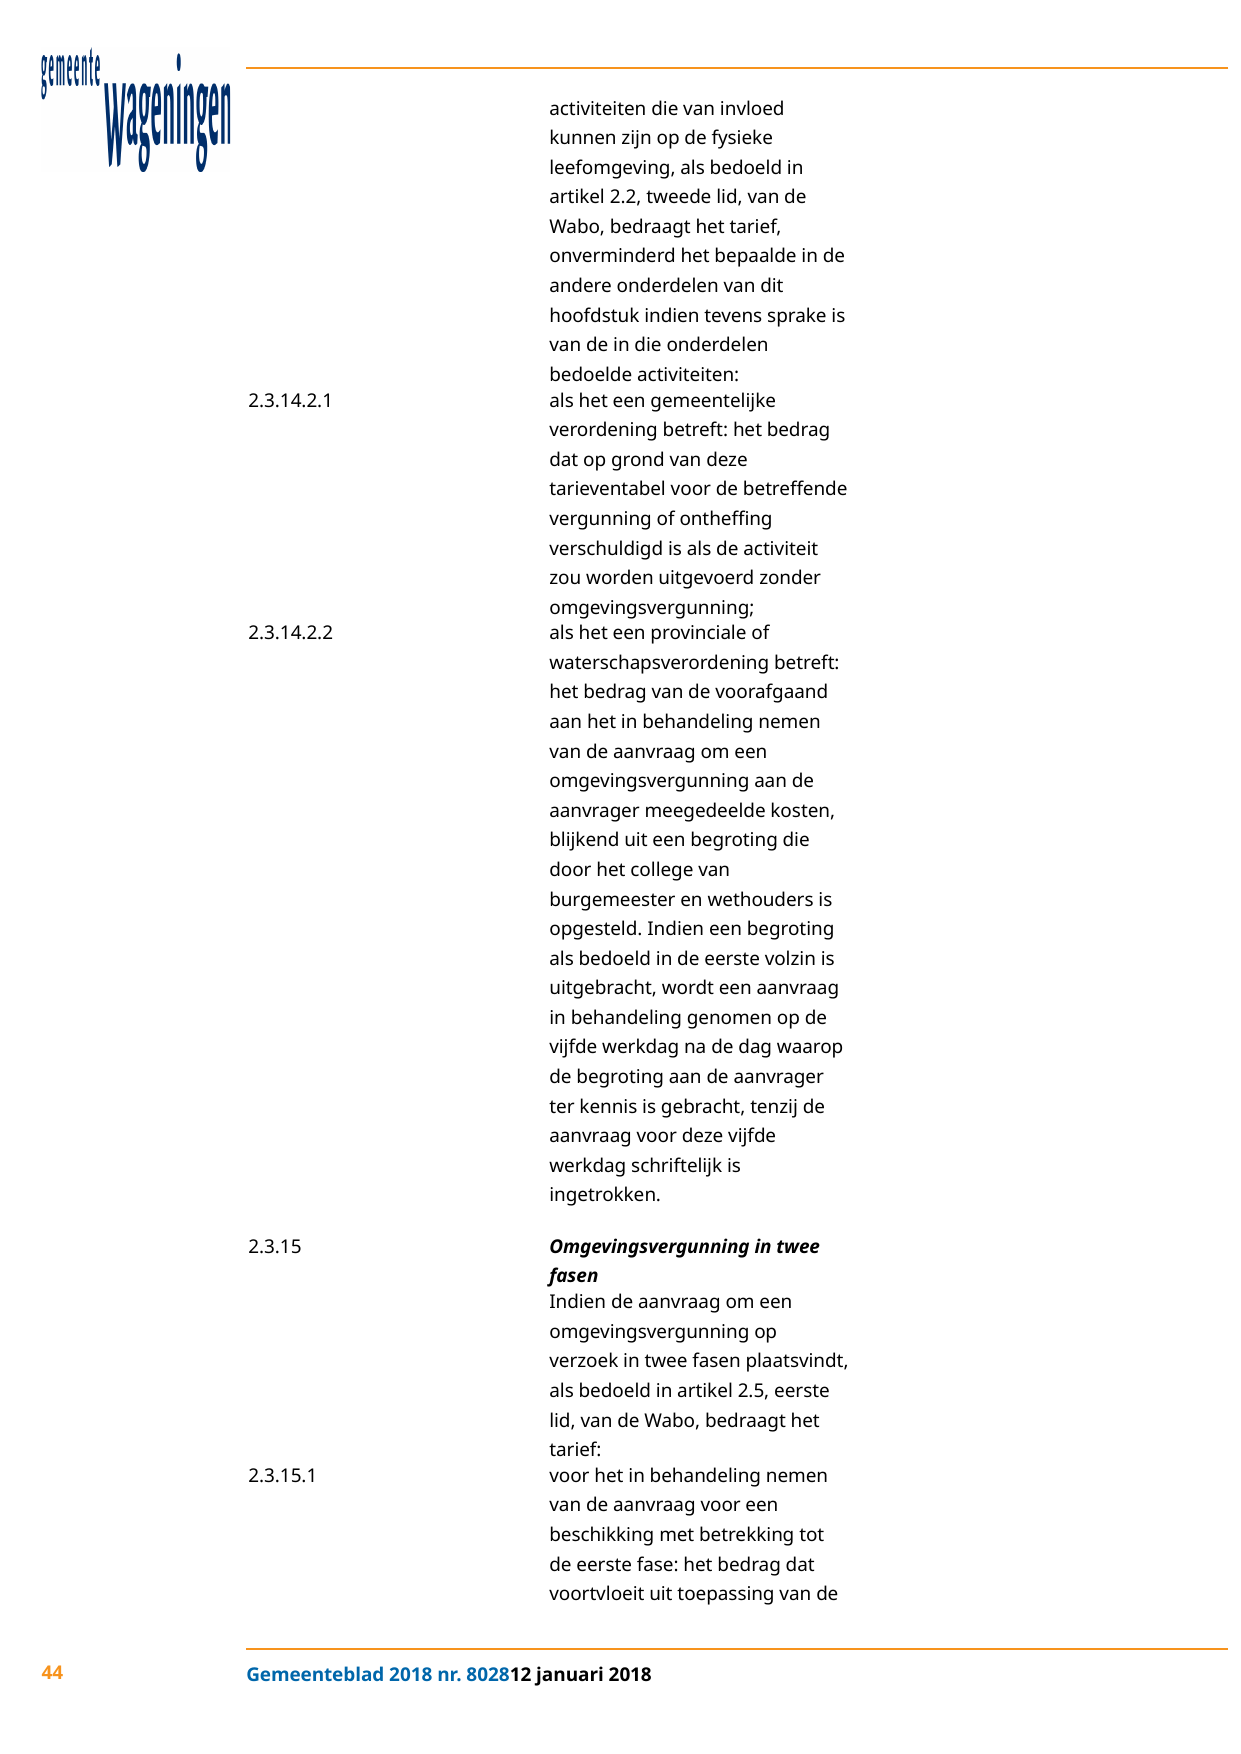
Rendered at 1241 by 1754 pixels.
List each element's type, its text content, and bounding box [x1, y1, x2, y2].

table_cell [850, 1462, 1152, 1606]
table_cell [248, 1289, 549, 1462]
table_cell 2.3.14.2.1 [248, 387, 549, 619]
table_cell [850, 95, 1152, 387]
table_cell activiteiten die van invloed kunnen zijn op de fysieke leefomgeving, als bedoeld in artikel 2.2, tweede lid, van de Wabo, bedraagt het tarief, onverminderd het bepaalde in de andere onderdelen van dit hoofdstuk indien tevens sprake is van de in die onderdelen bedoelde activiteiten: [549, 95, 850, 387]
table_cell als het een provinciale of waterschapsverordening betreft: het bedrag van de voorafgaand aan het in behandeling nemen van de aanvraag om een omgevingsvergunning aan de aanvrager meegedeelde kosten, blijkend uit een begroting die door het college van burgemeester en wethouders is opgesteld. Indien een begroting als bedoeld in de eerste volzin is uitgebracht, wordt een aanvraag in behandeling genomen op de vijfde werkdag na de dag waarop de begroting aan de aanvrager ter kennis is gebracht, tenzij de aanvraag voor deze vijfde werkdag schriftelijk is ingetrokken. [549, 620, 850, 1207]
picture [41, 47, 231, 172]
table_cell [549, 1208, 850, 1233]
table_cell 2.3.15 [248, 1233, 549, 1288]
table_cell Indien de aanvraag om een omgevingsvergunning op verzoek in twee fasen plaatsvindt, als bedoeld in artikel 2.5, eerste lid, van de Wabo, bedraagt het tarief: [549, 1289, 850, 1462]
table_cell 2.3.15.1 [248, 1462, 549, 1606]
table_cell [850, 387, 1152, 619]
table_cell Omgevingsvergunning in twee fasen [549, 1233, 850, 1288]
table_cell [850, 1289, 1152, 1462]
table_cell [850, 1208, 1152, 1233]
table_cell als het een gemeentelijke verordening betreft: het bedrag dat op grond van deze tarieventabel voor de betreffende vergunning of ontheffing verschuldigd is als de activiteit zou worden uitgevoerd zonder omgevingsvergunning; [549, 387, 850, 619]
table_cell [248, 1208, 549, 1233]
table_cell voor het in behandeling nemen van de aanvraag voor een beschikking met betrekking tot de eerste fase: het bedrag dat voortvloeit uit toepassing van de [549, 1462, 850, 1606]
table_cell [248, 95, 549, 387]
table_cell 2.3.14.2.2 [248, 620, 549, 1207]
table_cell [850, 620, 1152, 1207]
table_cell [850, 1233, 1152, 1288]
